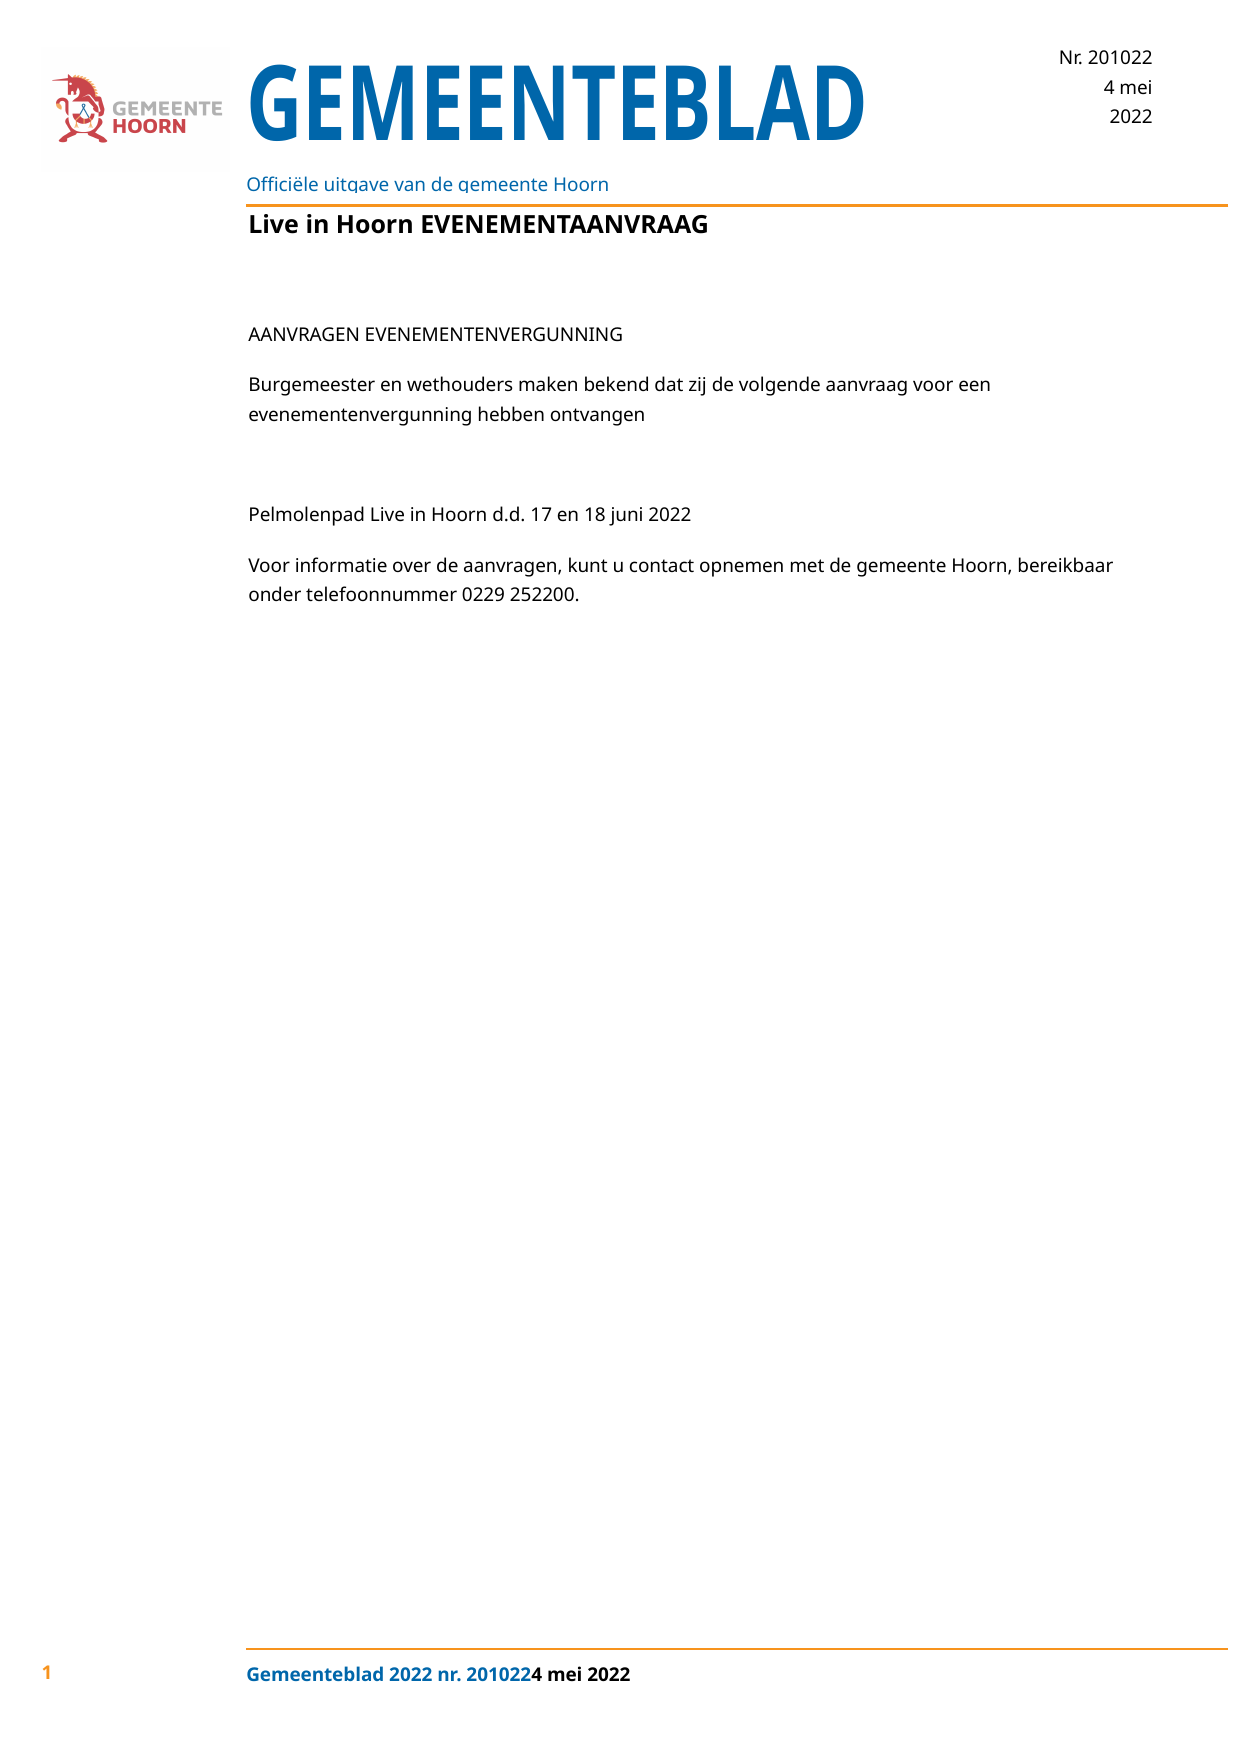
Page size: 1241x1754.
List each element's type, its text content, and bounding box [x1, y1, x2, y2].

text Pelmolenpad Live in Hoorn d.d. 17 en 18 juni 2022 [248, 502, 1152, 527]
text Live in Hoorn EVENEMENTAANVRAAG [248, 207, 1152, 241]
text Burgemeester en wethouders maken bekend dat zij de volgende aanvraag voor een evenementenvergunning hebben ontvangen [248, 371, 1152, 426]
text Voor informatie over de aanvragen, kunt u contact opnemen met de gemeente Hoorn, bereikbaar onder telefoonnummer 0229 252200. [248, 552, 1152, 607]
picture [41, 47, 231, 172]
text AANVRAGEN EVENEMENTENVERGUNNING [248, 321, 1152, 346]
